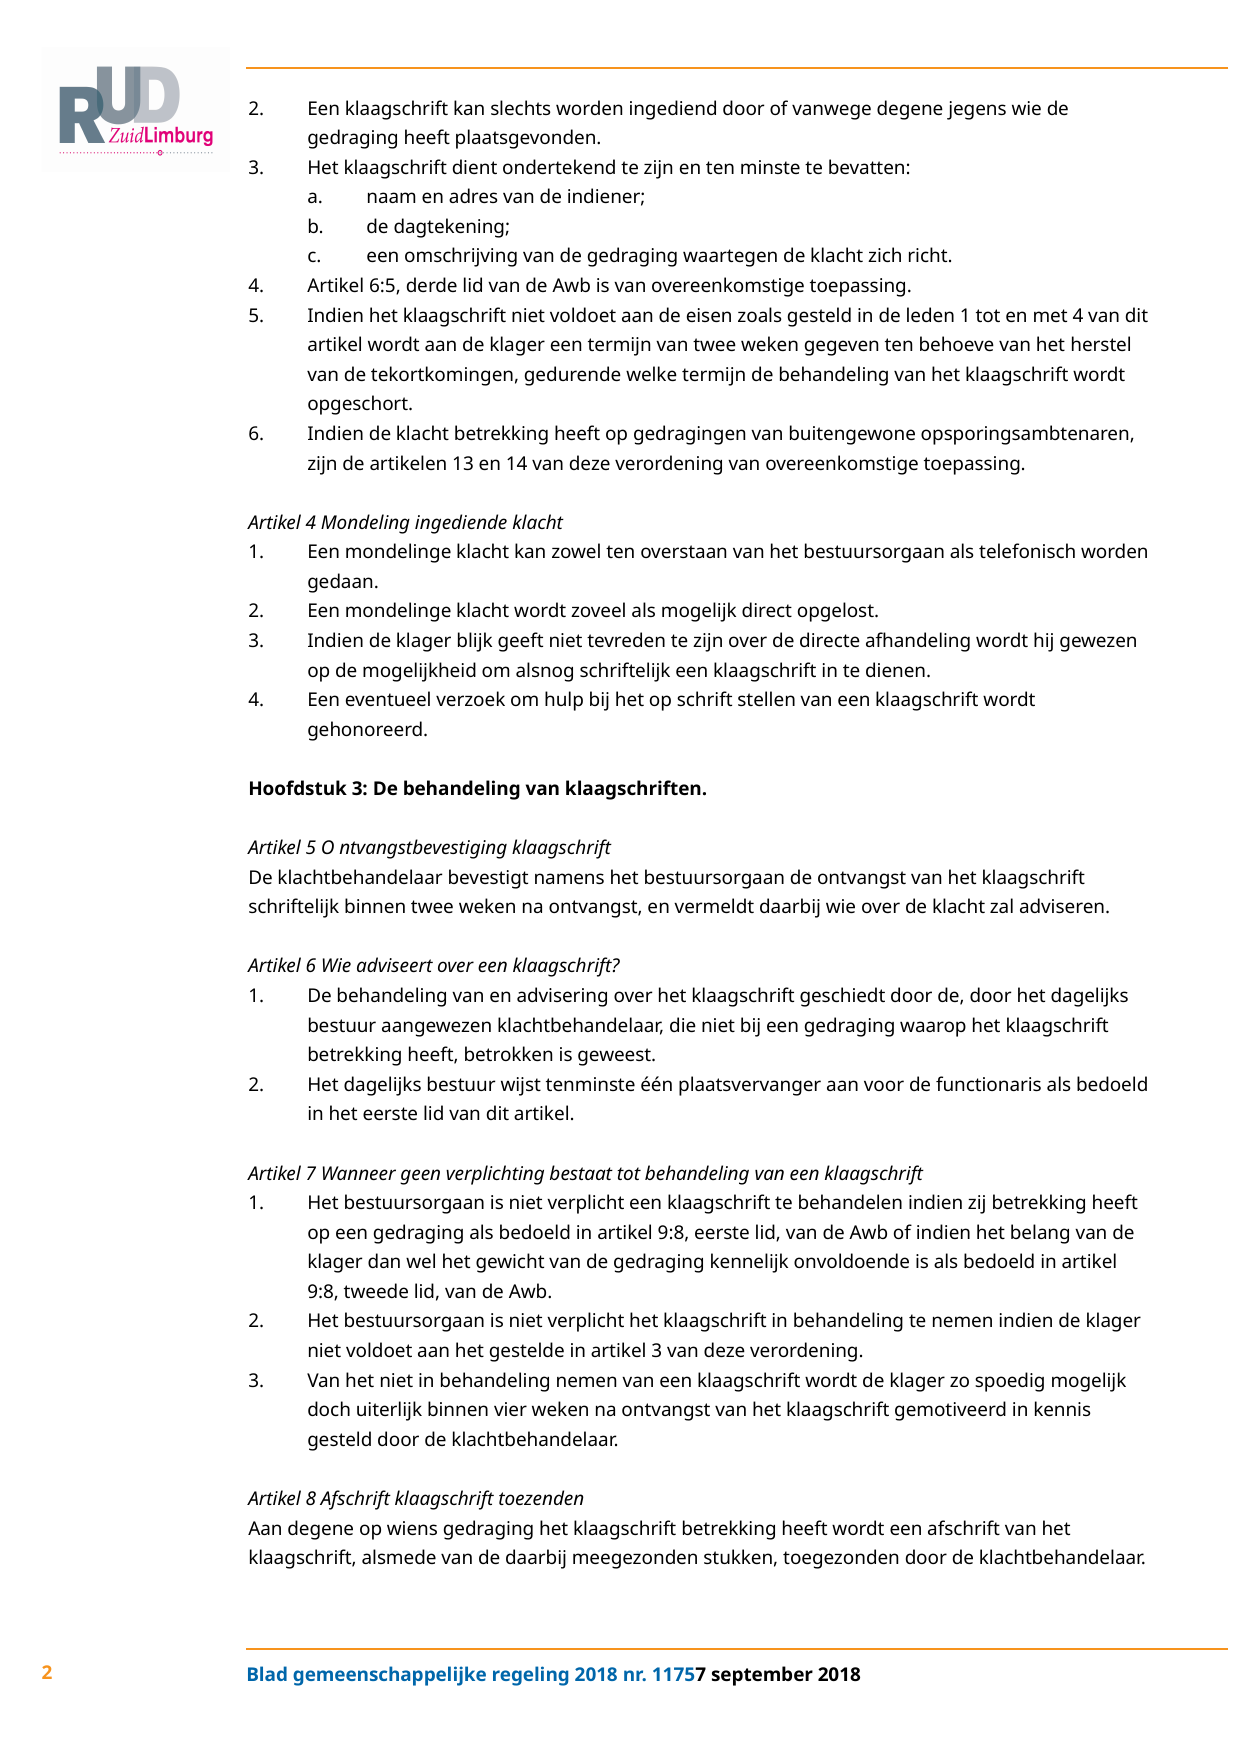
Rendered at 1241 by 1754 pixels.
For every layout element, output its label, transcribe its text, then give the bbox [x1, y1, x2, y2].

text De klachtbehandelaar bevestigt namens het bestuursorgaan de ontvangst van het klaagschrift schriftelijk binnen twee weken na ontvangst, en vermeldt daarbij wie over de klacht zal adviseren. [248, 864, 1152, 919]
text Artikel 4 Mondeling ingediende klacht [248, 509, 1152, 535]
text Artikel 5 O ntvangstbevestiging klaagschrift [248, 834, 1152, 860]
list Het bestuursorgaan is niet verplicht een klaagschrift te behandelen indien zij betrekking heeft op een gedraging als bedoeld in artikel 9:8, eerste lid, van de Awb of indien het belang van de klager dan wel het gewicht van de gedraging kennelijk onvoldoende is als bedoeld in artikel 9:8, tweede lid, van de Awb. [248, 1189, 1152, 1304]
list een omschrijving van de gedraging waartegen de klacht zich richt. [307, 243, 1152, 268]
list Een mondelinge klacht wordt zoveel als mogelijk direct opgelost. [248, 598, 1152, 623]
list Artikel 6:5, derde lid van de Awb is van overeenkomstige toepassing. [248, 272, 1152, 298]
list Van het niet in behandeling nemen van een klaagschrift wordt de klager zo spoedig mogelijk doch uiterlijk binnen vier weken na ontvangst van het klaagschrift gemotiveerd in kennis gesteld door de klachtbehandelaar. [248, 1367, 1152, 1452]
list De behandeling van en advisering over het klaagschrift geschiedt door de, door het dagelijks bestuur aangewezen klachtbehandelaar, die niet bij een gedraging waarop het klaagschrift betrekking heeft, betrokken is geweest. [248, 982, 1152, 1067]
list Het klaagschrift dient ondertekend te zijn en ten minste te bevatten: [248, 154, 1152, 180]
text Aan degene op wiens gedraging het klaagschrift betrekking heeft wordt een afschrift van het klaagschrift, alsmede van de daarbij meegezonden stukken, toegezonden door de klachtbehandelaar. [248, 1515, 1152, 1570]
list Een klaagschrift kan slechts worden ingediend door of vanwege degene jegens wie de gedraging heeft plaatsgevonden. [248, 95, 1152, 150]
list Een mondelinge klacht kan zowel ten overstaan van het bestuursorgaan als telefonisch worden gedaan. [248, 538, 1152, 594]
list Het bestuursorgaan is niet verplicht het klaagschrift in behandeling te nemen indien de klager niet voldoet aan het gestelde in artikel 3 van deze verordening. [248, 1308, 1152, 1363]
text Artikel 8 Afschrift klaagschrift toezenden [248, 1485, 1152, 1511]
list naam en adres van de indiener; [307, 183, 1152, 209]
list de dagtekening; [307, 213, 1152, 239]
text Artikel 7 Wanneer geen verplichting bestaat tot behandeling van een klaagschrift [248, 1160, 1152, 1186]
list Indien de klager blijk geeft niet tevreden te zijn over de directe afhandeling wordt hij gewezen op de mogelijkheid om alsnog schriftelijk een klaagschrift in te dienen. [248, 627, 1152, 683]
list Het dagelijks bestuur wijst tenminste één plaatsvervanger aan voor de functionaris als bedoeld in het eerste lid van dit artikel. [248, 1071, 1152, 1126]
list Indien de klacht betrekking heeft op gedragingen van buitengewone opsporingsambtenaren, zijn de artikelen 13 en 14 van deze verordening van overeenkomstige toepassing. [248, 420, 1152, 476]
list Indien het klaagschrift niet voldoet aan de eisen zoals gesteld in de leden 1 tot en met 4 van dit artikel wordt aan de klager een termijn van twee weken gegeven ten behoeve van het herstel van de tekortkomingen, gedurende welke termijn de behandeling van het klaagschrift wordt opgeschort. [248, 302, 1152, 416]
text Artikel 6 Wie adviseert over een klaagschrift? [248, 953, 1152, 978]
picture [41, 47, 231, 172]
text Hoofdstuk 3: De behandeling van klaagschriften. [248, 775, 1152, 801]
list Een eventueel verzoek om hulp bij het op schrift stellen van een klaagschrift wordt gehonoreerd. [248, 686, 1152, 742]
